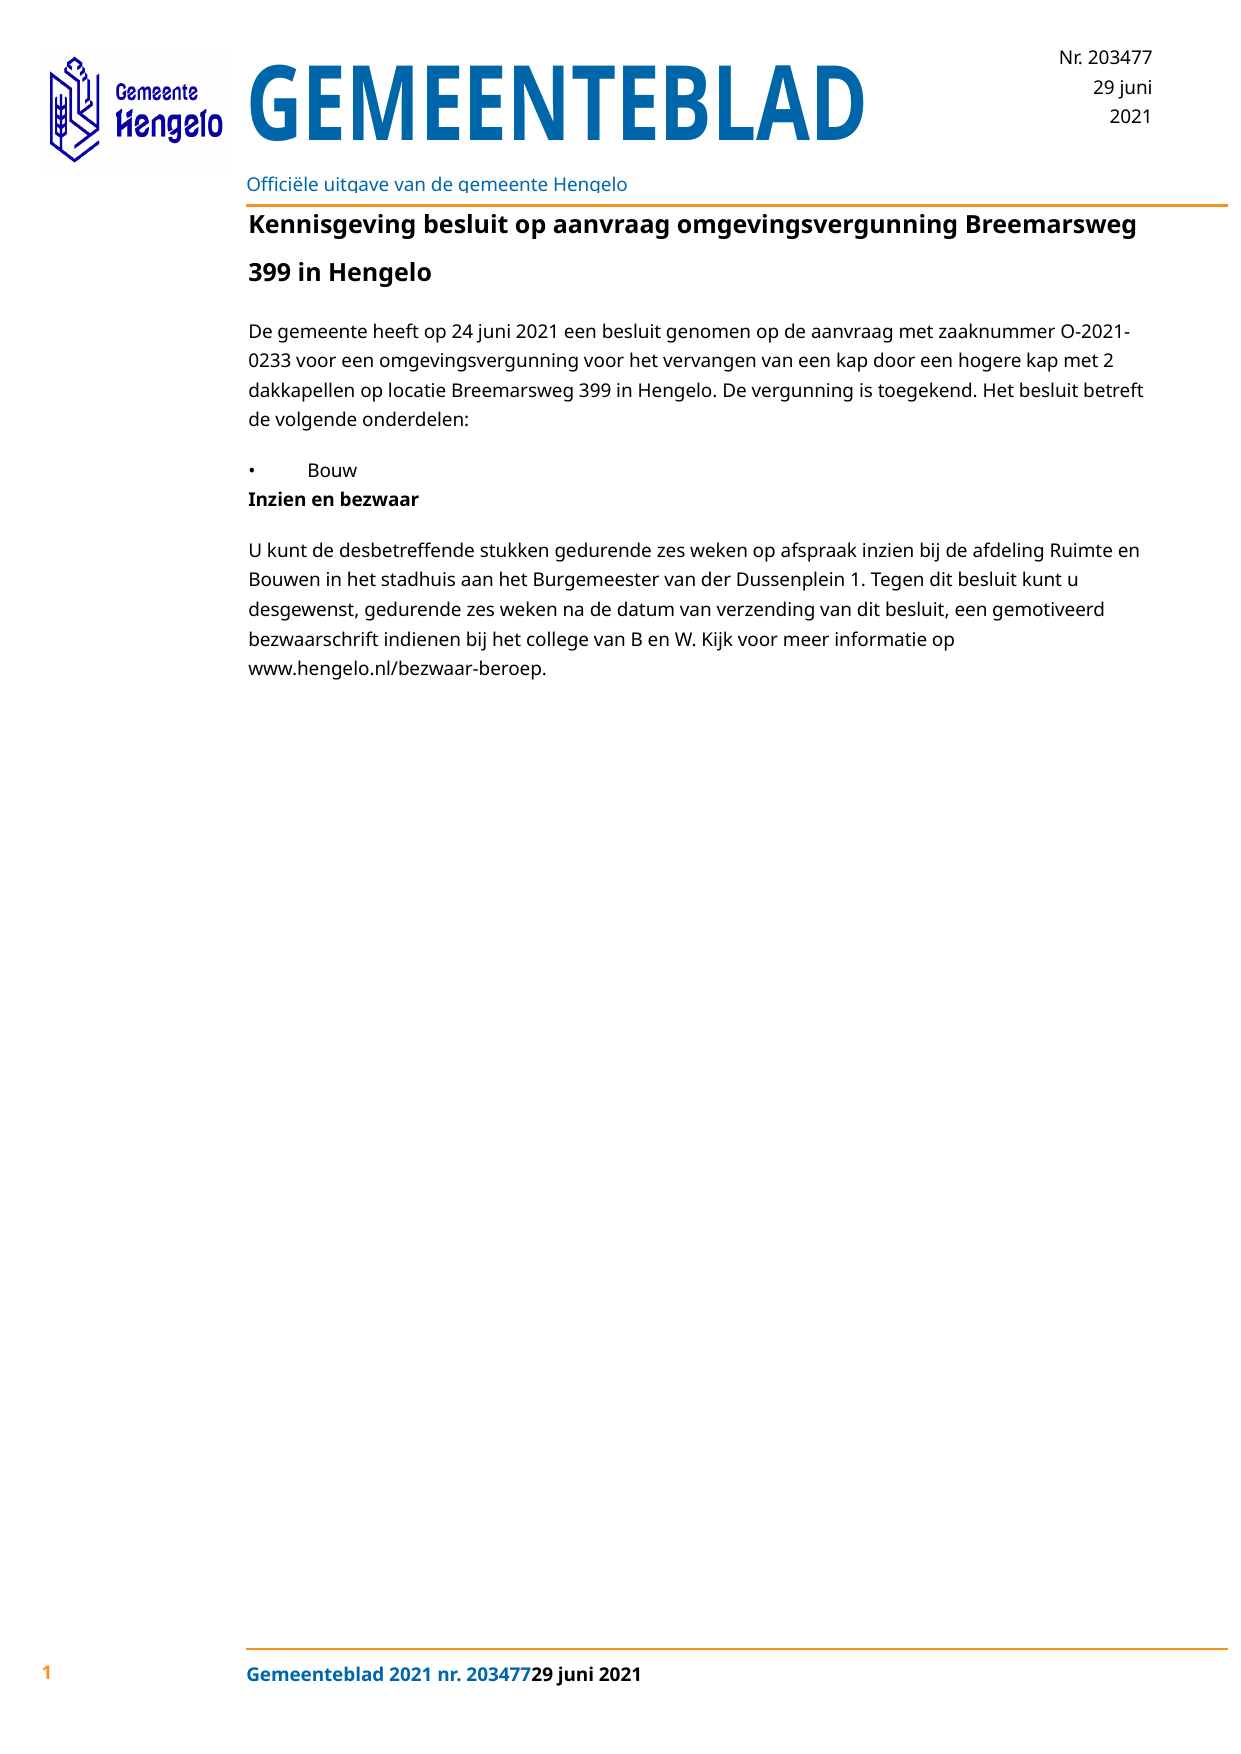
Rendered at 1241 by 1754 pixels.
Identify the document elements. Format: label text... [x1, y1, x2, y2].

text Kennisgeving besluit op aanvraag omgevingsvergunning Breemarsweg 399 in Hengelo [248, 207, 1152, 288]
picture [41, 47, 231, 172]
text U kunt de desbetreffende stukken gedurende zes weken op afspraak inzien bij de afdeling Ruimte en Bouwen in het stadhuis aan het Burgemeester van der Dussenplein 1. Tegen dit besluit kunt u desgewenst, gedurende zes weken na de datum van verzending van dit besluit, een gemotiveerd bezwaarschrift indienen bij het college van B en W. Kijk voor meer informatie op www.hengelo.nl/bezwaar-beroep. [248, 537, 1152, 681]
text Inzien en bezwaar [248, 487, 1152, 512]
list Bouw [248, 457, 1152, 483]
text De gemeente heeft op 24 juni 2021 een besluit genomen op de aanvraag met zaaknummer O-2021-0233 voor een omgevingsvergunning voor het vervangen van een kap door een hogere kap met 2 dakkapellen op locatie Breemarsweg 399 in Hengelo. De vergunning is toegekend. Het besluit betreft de volgende onderdelen: [248, 318, 1152, 432]
